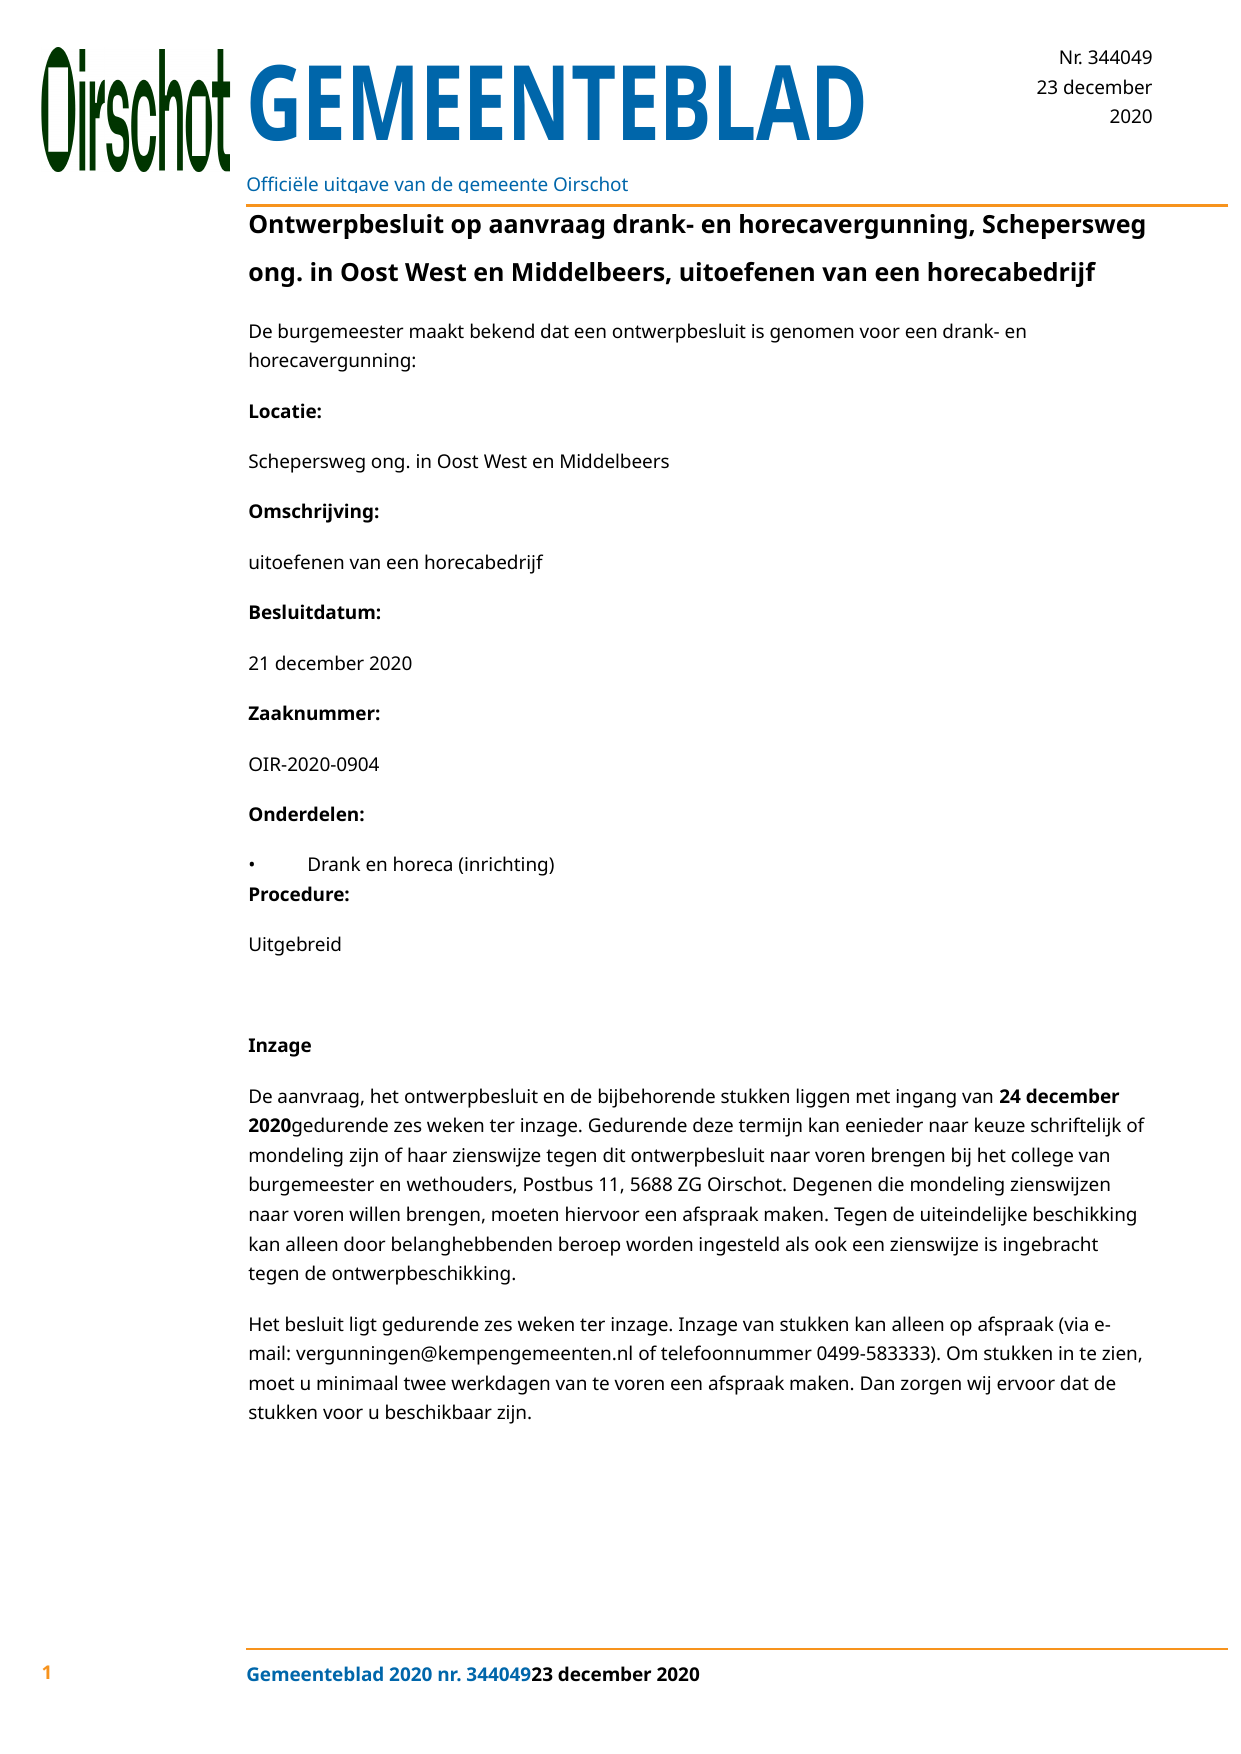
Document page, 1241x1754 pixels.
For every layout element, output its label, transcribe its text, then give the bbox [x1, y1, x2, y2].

text Onderdelen: [248, 801, 1152, 827]
text De burgemeester maakt bekend dat een ontwerpbesluit is genomen voor een drank- en horecavergunning: [248, 318, 1152, 373]
text Procedure: [248, 881, 1152, 907]
text OIR-2020-0904 [248, 751, 1152, 777]
text Ontwerpbesluit op aanvraag drank- en horecavergunning, Schepersweg ong. in Oost West en Middelbeers, uitoefenen van een horecabedrijf [248, 207, 1152, 288]
text Besluitdatum: [248, 599, 1152, 625]
text Zaaknummer: [248, 700, 1152, 726]
text Uitgebreid [248, 932, 1152, 957]
text Schepersweg ong. in Oost West en Middelbeers [248, 448, 1152, 474]
text Locatie: [248, 398, 1152, 424]
picture [41, 47, 231, 172]
text Inzage [248, 1032, 1152, 1058]
text Het besluit ligt gedurende zes weken ter inzage. Inzage van stukken kan alleen op afspraak (via e-mail: vergunningen@kempengemeenten.nl of telefoonnummer 0499-583333). Om stukken in te zien, moet u minimaal twee werkdagen van te voren een afspraak maken. Dan zorgen wij ervoor dat de stukken voor u beschikbaar zijn. [248, 1311, 1152, 1425]
text De aanvraag, het ontwerpbesluit en de bijbehorende stukken liggen met ingang van 24 december 2020gedurende zes weken ter inzage. Gedurende deze termijn kan eenieder naar keuze schriftelijk of mondeling zijn of haar zienswijze tegen dit ontwerpbesluit naar voren brengen bij het college van burgemeester en wethouders, Postbus 11, 5688 ZG Oirschot. Degenen die mondeling zienswijzen naar voren willen brengen, moeten hiervoor een afspraak maken. Tegen de uiteindelijke beschikking kan alleen door belanghebbenden beroep worden ingesteld als ook een zienswijze is ingebracht tegen de ontwerpbeschikking. [248, 1083, 1152, 1286]
list Drank en horeca (inrichting) [248, 852, 1152, 877]
text Omschrijving: [248, 499, 1152, 524]
text uitoefenen van een horecabedrijf [248, 549, 1152, 575]
text 21 december 2020 [248, 650, 1152, 676]
